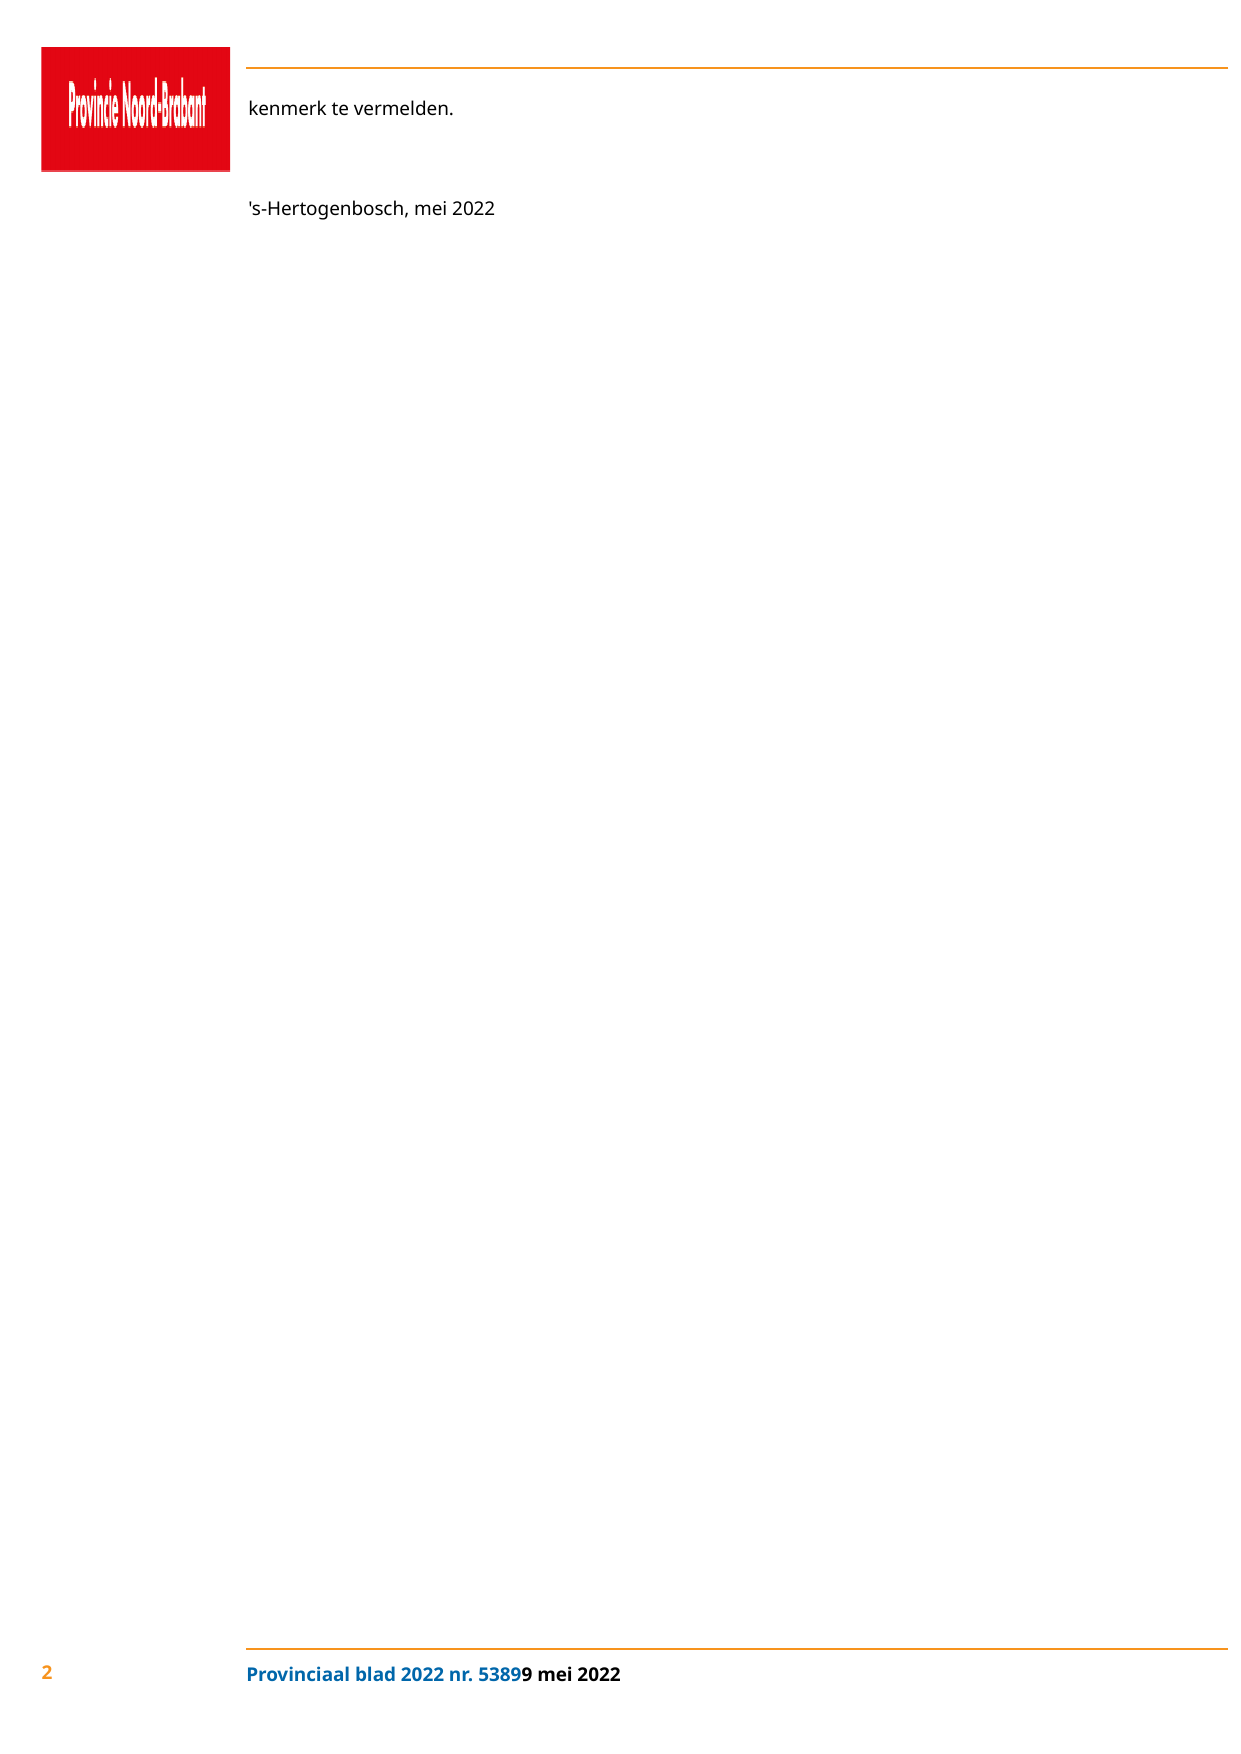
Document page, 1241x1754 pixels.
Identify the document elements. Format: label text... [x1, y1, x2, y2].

text 's-Hertogenbosch, mei 2022 [248, 196, 1152, 221]
picture [41, 47, 231, 172]
text kenmerk te vermelden. [248, 95, 1152, 121]
